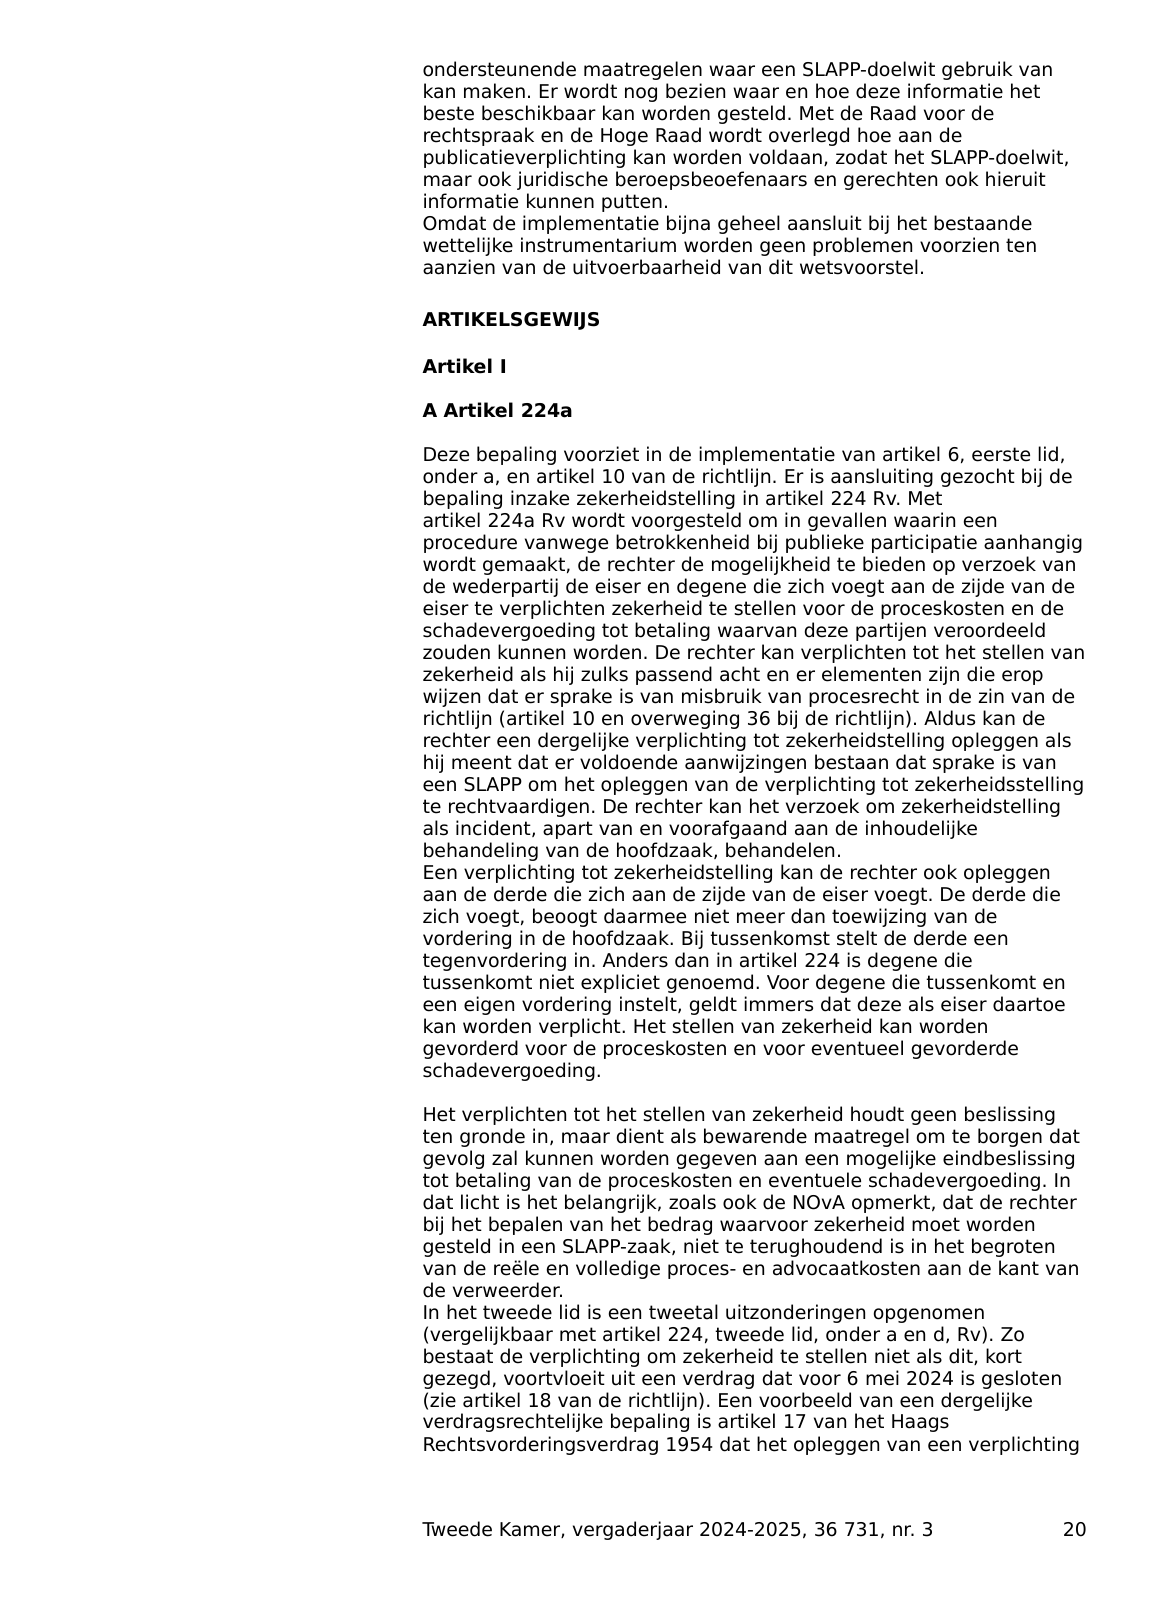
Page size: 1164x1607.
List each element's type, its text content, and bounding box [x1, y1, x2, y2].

subtitle A Artikel 224a [422, 400, 1087, 422]
subtitle Artikel I [422, 356, 1087, 378]
text Omdat de implementatie bijna geheel aansluit bij het bestaande wettelijke instrumentarium worden geen problemen voorzien ten aanzien van de uitvoerbaarheid van dit wetsvoorstel. [422, 213, 1087, 279]
text ondersteunende maatregelen waar een SLAPP-doelwit gebruik van kan maken. Er wordt nog bezien waar en hoe deze informatie het beste beschikbaar kan worden gesteld. Met de Raad voor de rechtspraak en de Hoge Raad wordt overlegd hoe aan de publicatieverplichting kan worden voldaan, zodat het SLAPP-doelwit, maar ook juridische beroepsbeoefenaars en gerechten ook hieruit informatie kunnen putten. [422, 59, 1087, 213]
text Een verplichting tot zekerheidstelling kan de rechter ook opleggen aan de derde die zich aan de zijde van de eiser voegt. De derde die zich voegt, beoogt daarmee niet meer dan toewijzing van de vordering in de hoofdzaak. Bij tussenkomst stelt de derde een tegenvordering in. Anders dan in artikel 224 is degene die tussenkomt niet expliciet genoemd. Voor degene die tussenkomt en een eigen vordering instelt, geldt immers dat deze als eiser daartoe kan worden verplicht. Het stellen van zekerheid kan worden gevorderd voor de proceskosten en voor eventueel gevorderde schadevergoeding. [422, 862, 1087, 1082]
text Deze bepaling voorziet in de implementatie van artikel 6, eerste lid, onder a, en artikel 10 van de richtlijn. Er is aansluiting gezocht bij de bepaling inzake zekerheidstelling in artikel 224 Rv. Met artikel 224a Rv wordt voorgesteld om in gevallen waarin een procedure vanwege betrokkenheid bij publieke participatie aanhangig wordt gemaakt, de rechter de mogelijkheid te bieden op verzoek van de wederpartij de eiser en degene die zich voegt aan de zijde van de eiser te verplichten zekerheid te stellen voor de proceskosten en de schadevergoeding tot betaling waarvan deze partijen veroordeeld zouden kunnen worden. De rechter kan verplichten tot het stellen van zekerheid als hij zulks passend acht en er elementen zijn die erop wijzen dat er sprake is van misbruik van procesrecht in de zin van de richtlijn (artikel 10 en overweging 36 bij de richtlijn). Aldus kan de rechter een dergelijke verplichting tot zekerheidstelling opleggen als hij meent dat er voldoende aanwijzingen bestaan dat sprake is van een SLAPP om het opleggen van de verplichting tot zekerheidsstelling te rechtvaardigen. De rechter kan het verzoek om zekerheidstelling als incident, apart van en voorafgaand aan de inhoudelijke behandeling van de hoofdzaak, behandelen. [422, 444, 1087, 862]
subtitle ARTIKELSGEWIJS [422, 309, 1087, 331]
text Het verplichten tot het stellen van zekerheid houdt geen beslissing ten gronde in, maar dient als bewarende maatregel om te borgen dat gevolg zal kunnen worden gegeven aan een mogelijke eindbeslissing tot betaling van de proceskosten en eventuele schadevergoeding. In dat licht is het belangrijk, zoals ook de NOvA opmerkt, dat de rechter bij het bepalen van het bedrag waarvoor zekerheid moet worden gesteld in een SLAPP-zaak, niet te terughoudend is in het begroten van de reële en volledige proces- en advocaatkosten aan de kant van de verweerder. [422, 1104, 1087, 1302]
text In het tweede lid is een tweetal uitzonderingen opgenomen (vergelijkbaar met artikel 224, tweede lid, onder a en d, Rv). Zo bestaat de verplichting om zekerheid te stellen niet als dit, kort gezegd, voortvloeit uit een verdrag dat voor 6 mei 2024 is gesloten (zie artikel 18 van de richtlijn). Een voorbeeld van een dergelijke verdragsrechtelijke bepaling is artikel 17 van het Haags Rechtsvorderingsverdrag 1954 dat het opleggen van een verplichting [422, 1302, 1087, 1455]
